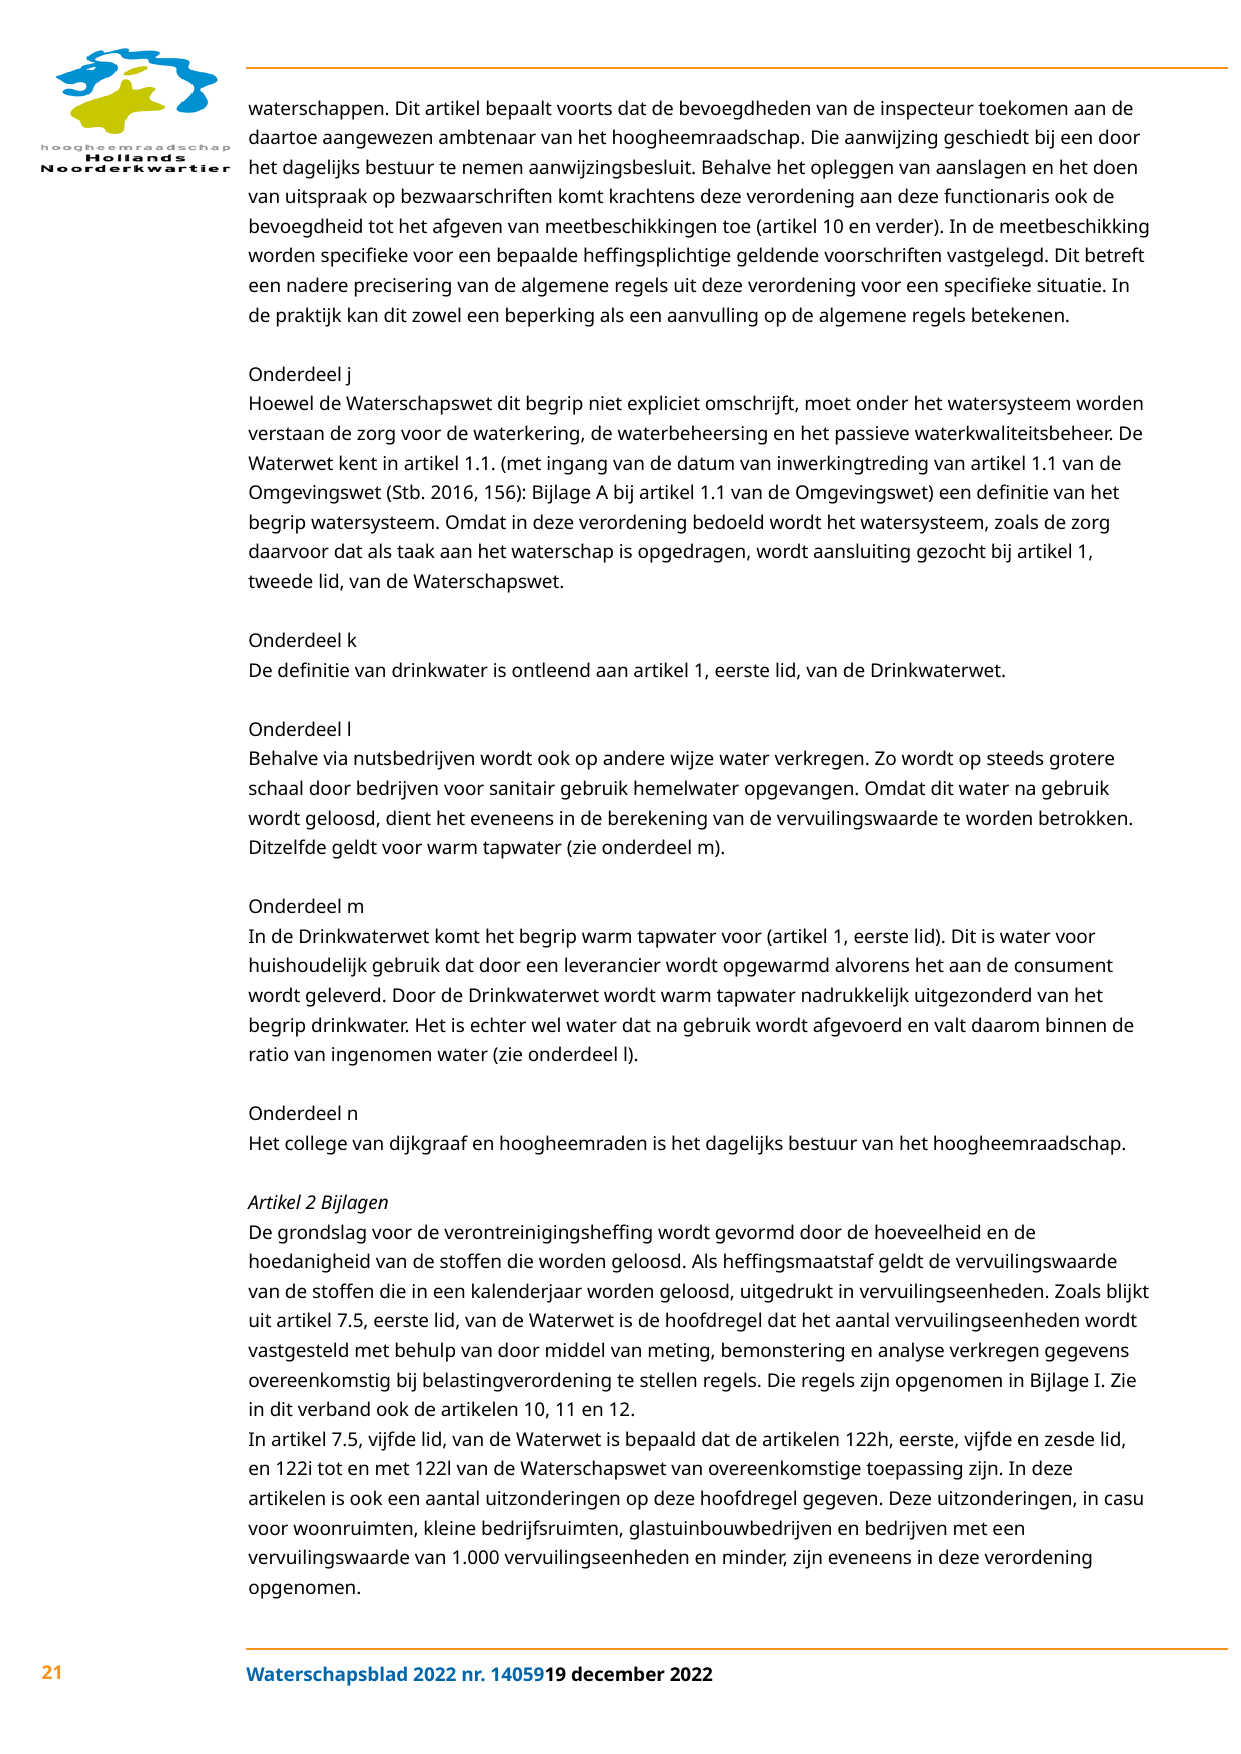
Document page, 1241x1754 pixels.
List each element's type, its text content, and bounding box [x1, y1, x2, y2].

text In de Drinkwaterwet komt het begrip warm tapwater voor (artikel 1, eerste lid). Dit is water voor huishoudelijk gebruik dat door een leverancier wordt opgewarmd alvorens het aan de consument wordt geleverd. Door de Drinkwaterwet wordt warm tapwater nadrukkelijk uitgezonderd van het begrip drinkwater. Het is echter wel water dat na gebruik wordt afgevoerd en valt daarom binnen de ratio van ingenomen water (zie onderdeel l). [248, 923, 1152, 1067]
text waterschappen. Dit artikel bepaalt voorts dat de bevoegdheden van de inspecteur toekomen aan de daartoe aangewezen ambtenaar van het hoogheemraadschap. Die aanwijzing geschiedt bij een door het dagelijks bestuur te nemen aanwijzingsbesluit. Behalve het opleggen van aanslagen en het doen van uitspraak op bezwaarschriften komt krachtens deze verordening aan deze functionaris ook de bevoegdheid tot het afgeven van meetbeschikkingen toe (artikel 10 en verder). In de meetbeschikking worden specifieke voor een bepaalde heffingsplichtige geldende voorschriften vastgelegd. Dit betreft een nadere precisering van de algemene regels uit deze verordening voor een specifieke situatie. In de praktijk kan dit zowel een beperking als een aanvulling op de algemene regels betekenen. [248, 95, 1152, 328]
text Onderdeel j [248, 361, 1152, 387]
text Behalve via nutsbedrijven wordt ook op andere wijze water verkregen. Zo wordt op steeds grotere schaal door bedrijven voor sanitair gebruik hemelwater opgevangen. Omdat dit water na gebruik wordt geloosd, dient het eveneens in de berekening van de vervuilingswaarde te worden betrokken. Ditzelfde geldt voor warm tapwater (zie onderdeel m). [248, 746, 1152, 860]
text Het college van dijkgraaf en hoogheemraden is het dagelijks bestuur van het hoogheemraadschap. [248, 1130, 1152, 1156]
text Onderdeel n [248, 1101, 1152, 1126]
text Hoewel de Waterschapswet dit begrip niet expliciet omschrijft, moet onder het watersysteem worden verstaan de zorg voor de waterkering, de waterbeheersing en het passieve waterkwaliteitsbeheer. De Waterwet kent in artikel 1.1. (met ingang van de datum van inwerkingtreding van artikel 1.1 van de Omgevingswet (Stb. 2016, 156): Bijlage A bij artikel 1.1 van de Omgevingswet) een definitie van het begrip watersysteem. Omdat in deze verordening bedoeld wordt het watersysteem, zoals de zorg daarvoor dat als taak aan het waterschap is opgedragen, wordt aansluiting gezocht bij artikel 1, tweede lid, van de Waterschapswet. [248, 391, 1152, 594]
text Onderdeel m [248, 893, 1152, 919]
text De definitie van drinkwater is ontleend aan artikel 1, eerste lid, van de Drinkwaterwet. [248, 657, 1152, 683]
text In artikel 7.5, vijfde lid, van de Waterwet is bepaald dat de artikelen 122h, eerste, vijfde en zesde lid, en 122i tot en met 122l van de Waterschapswet van overeenkomstige toepassing zijn. In deze artikelen is ook een aantal uitzonderingen op deze hoofdregel gegeven. Deze uitzonderingen, in casu voor woonruimten, kleine bedrijfsruimten, glastuinbouwbedrijven en bedrijven met een vervuilingswaarde van 1.000 vervuilingseenheden en minder, zijn eveneens in deze verordening opgenomen. [248, 1426, 1152, 1600]
text De grondslag voor de verontreinigingsheffing wordt gevormd door de hoeveelheid en de hoedanigheid van de stoffen die worden geloosd. Als heffingsmaatstaf geldt de vervuilingswaarde van de stoffen die in een kalenderjaar worden geloosd, uitgedrukt in vervuilingseenheden. Zoals blijkt uit artikel 7.5, eerste lid, van de Waterwet is de hoofdregel dat het aantal vervuilingseenheden wordt vastgesteld met behulp van door middel van meting, bemonstering en analyse verkregen gegevens overeenkomstig bij belastingverordening te stellen regels. Die regels zijn opgenomen in Bijlage I. Zie in dit verband ook de artikelen 10, 11 en 12. [248, 1219, 1152, 1422]
text Onderdeel l [248, 716, 1152, 742]
picture [41, 47, 231, 172]
text Artikel 2 Bijlagen [248, 1189, 1152, 1215]
text Onderdeel k [248, 627, 1152, 653]
